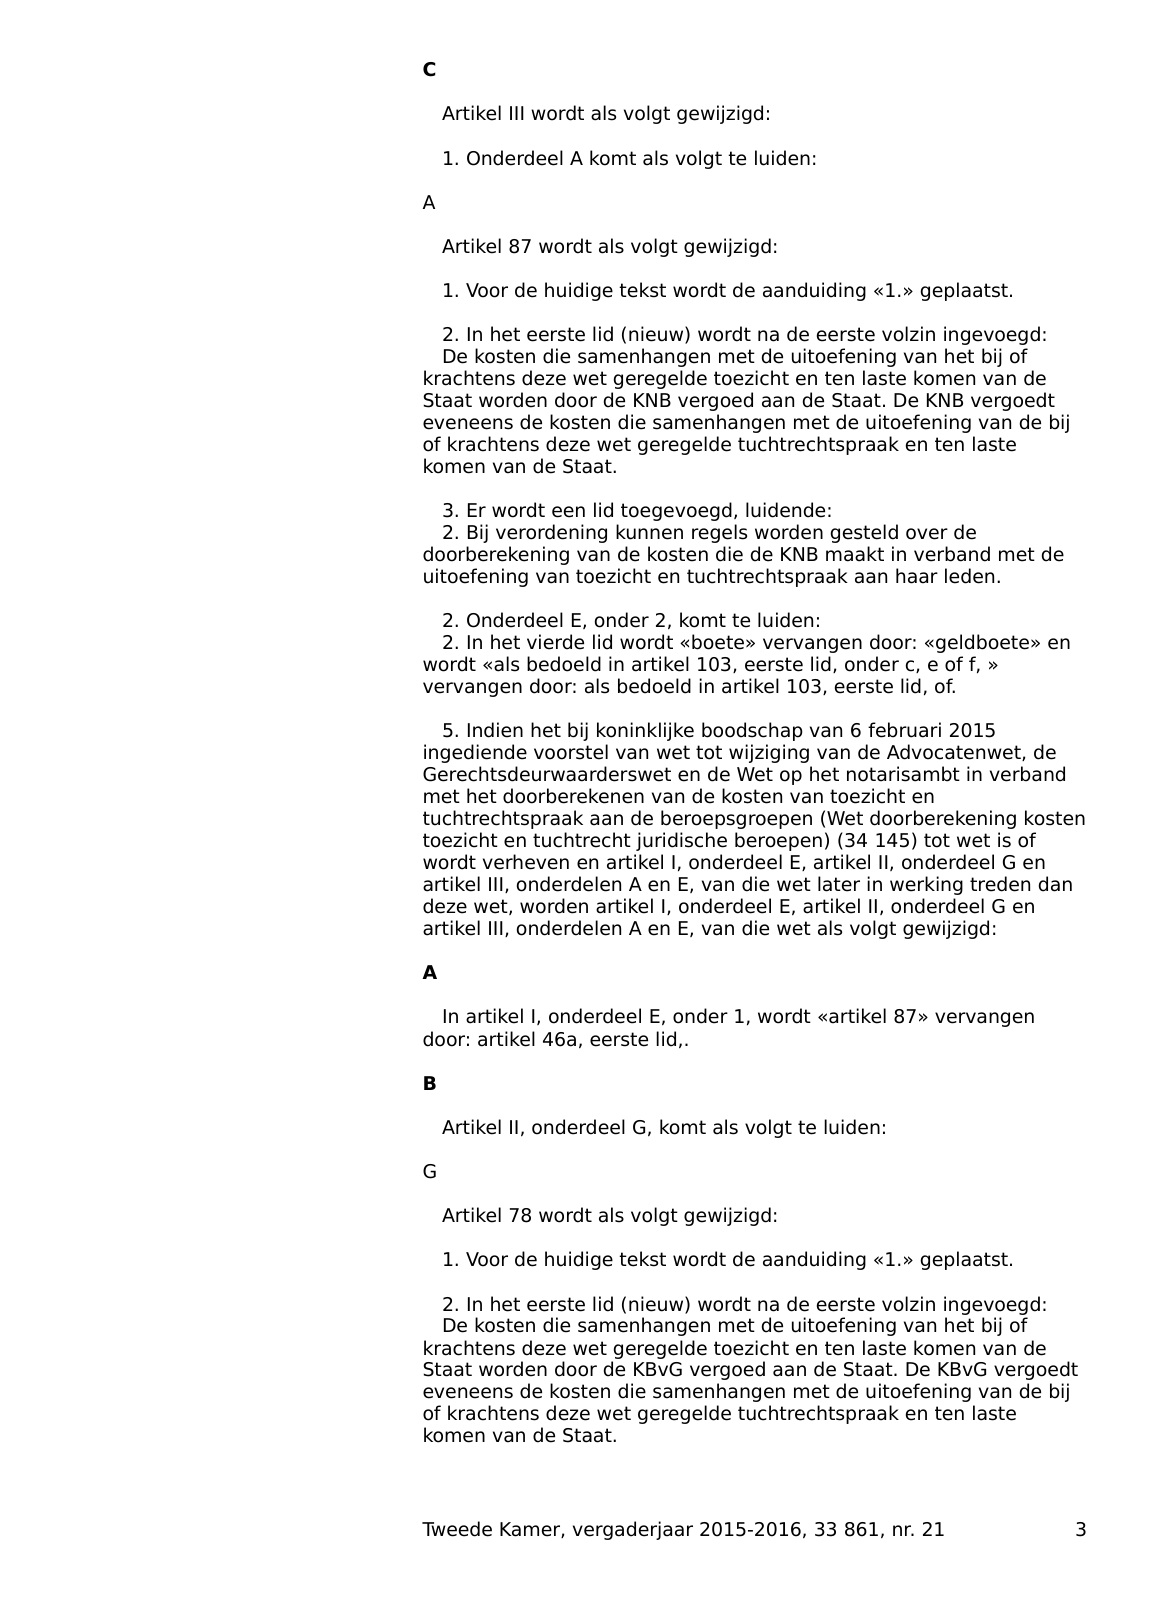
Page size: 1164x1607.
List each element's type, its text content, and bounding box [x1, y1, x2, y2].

text Artikel II, onderdeel G, komt als volgt te luiden: [422, 1117, 1087, 1139]
text 1. Onderdeel A komt als volgt te luiden: [422, 147, 1087, 169]
text 2. In het vierde lid wordt «boete» vervangen door: «geldboete» en wordt «als bedoeld in artikel 103, eerste lid, onder c, e of f, » vervangen door: als bedoeld in artikel 103, eerste lid, of. [422, 632, 1087, 698]
text 2. Bij verordening kunnen regels worden gesteld over de doorberekening van de kosten die de KNB maakt in verband met de uitoefening van toezicht en tuchtrechtspraak aan haar leden. [422, 522, 1087, 588]
subtitle C [422, 59, 1087, 81]
text De kosten die samenhangen met de uitoefening van het bij of krachtens deze wet geregelde toezicht en ten laste komen van de Staat worden door de KBvG vergoed aan de Staat. De KBvG vergoedt eveneens de kosten die samenhangen met de uitoefening van de bij of krachtens deze wet geregelde tuchtrechtspraak en ten laste komen van de Staat. [422, 1315, 1087, 1447]
text Artikel III wordt als volgt gewijzigd: [422, 103, 1087, 125]
text 2. Onderdeel E, onder 2, komt te luiden: [422, 610, 1087, 632]
subtitle A [422, 962, 1087, 984]
text In artikel I, onderdeel E, onder 1, wordt «artikel 87» vervangen door: artikel 46a, eerste lid,. [422, 1006, 1087, 1050]
text Artikel 78 wordt als volgt gewijzigd: [422, 1205, 1087, 1227]
text 3. Er wordt een lid toegevoegd, luidende: [422, 500, 1087, 522]
subtitle B [422, 1073, 1087, 1094]
text 2. In het eerste lid (nieuw) wordt na de eerste volzin ingevoegd: [422, 1293, 1087, 1315]
text 1. Voor de huidige tekst wordt de aanduiding «1.» geplaatst. [422, 1249, 1087, 1271]
subtitle A [422, 192, 1087, 213]
text De kosten die samenhangen met de uitoefening van het bij of krachtens deze wet geregelde toezicht en ten laste komen van de Staat worden door de KNB vergoed aan de Staat. De KNB vergoedt eveneens de kosten die samenhangen met de uitoefening van de bij of krachtens deze wet geregelde tuchtrechtspraak en ten laste komen van de Staat. [422, 346, 1087, 478]
text 1. Voor de huidige tekst wordt de aanduiding «1.» geplaatst. [422, 280, 1087, 302]
text 2. In het eerste lid (nieuw) wordt na de eerste volzin ingevoegd: [422, 324, 1087, 346]
text Artikel 87 wordt als volgt gewijzigd: [422, 236, 1087, 258]
subtitle G [422, 1161, 1087, 1183]
text 5. Indien het bij koninklijke boodschap van 6 februari 2015 ingediende voorstel van wet tot wijziging van de Advocatenwet, de Gerechtsdeurwaarderswet en de Wet op het notarisambt in verband met het doorberekenen van de kosten van toezicht en tuchtrechtspraak aan de beroepsgroepen (Wet doorberekening kosten toezicht en tuchtrecht juridische beroepen) (34 145) tot wet is of wordt verheven en artikel I, onderdeel E, artikel II, onderdeel G en artikel III, onderdelen A en E, van die wet later in werking treden dan deze wet, worden artikel I, onderdeel E, artikel II, onderdeel G en artikel III, onderdelen A en E, van die wet als volgt gewijzigd: [422, 720, 1087, 940]
